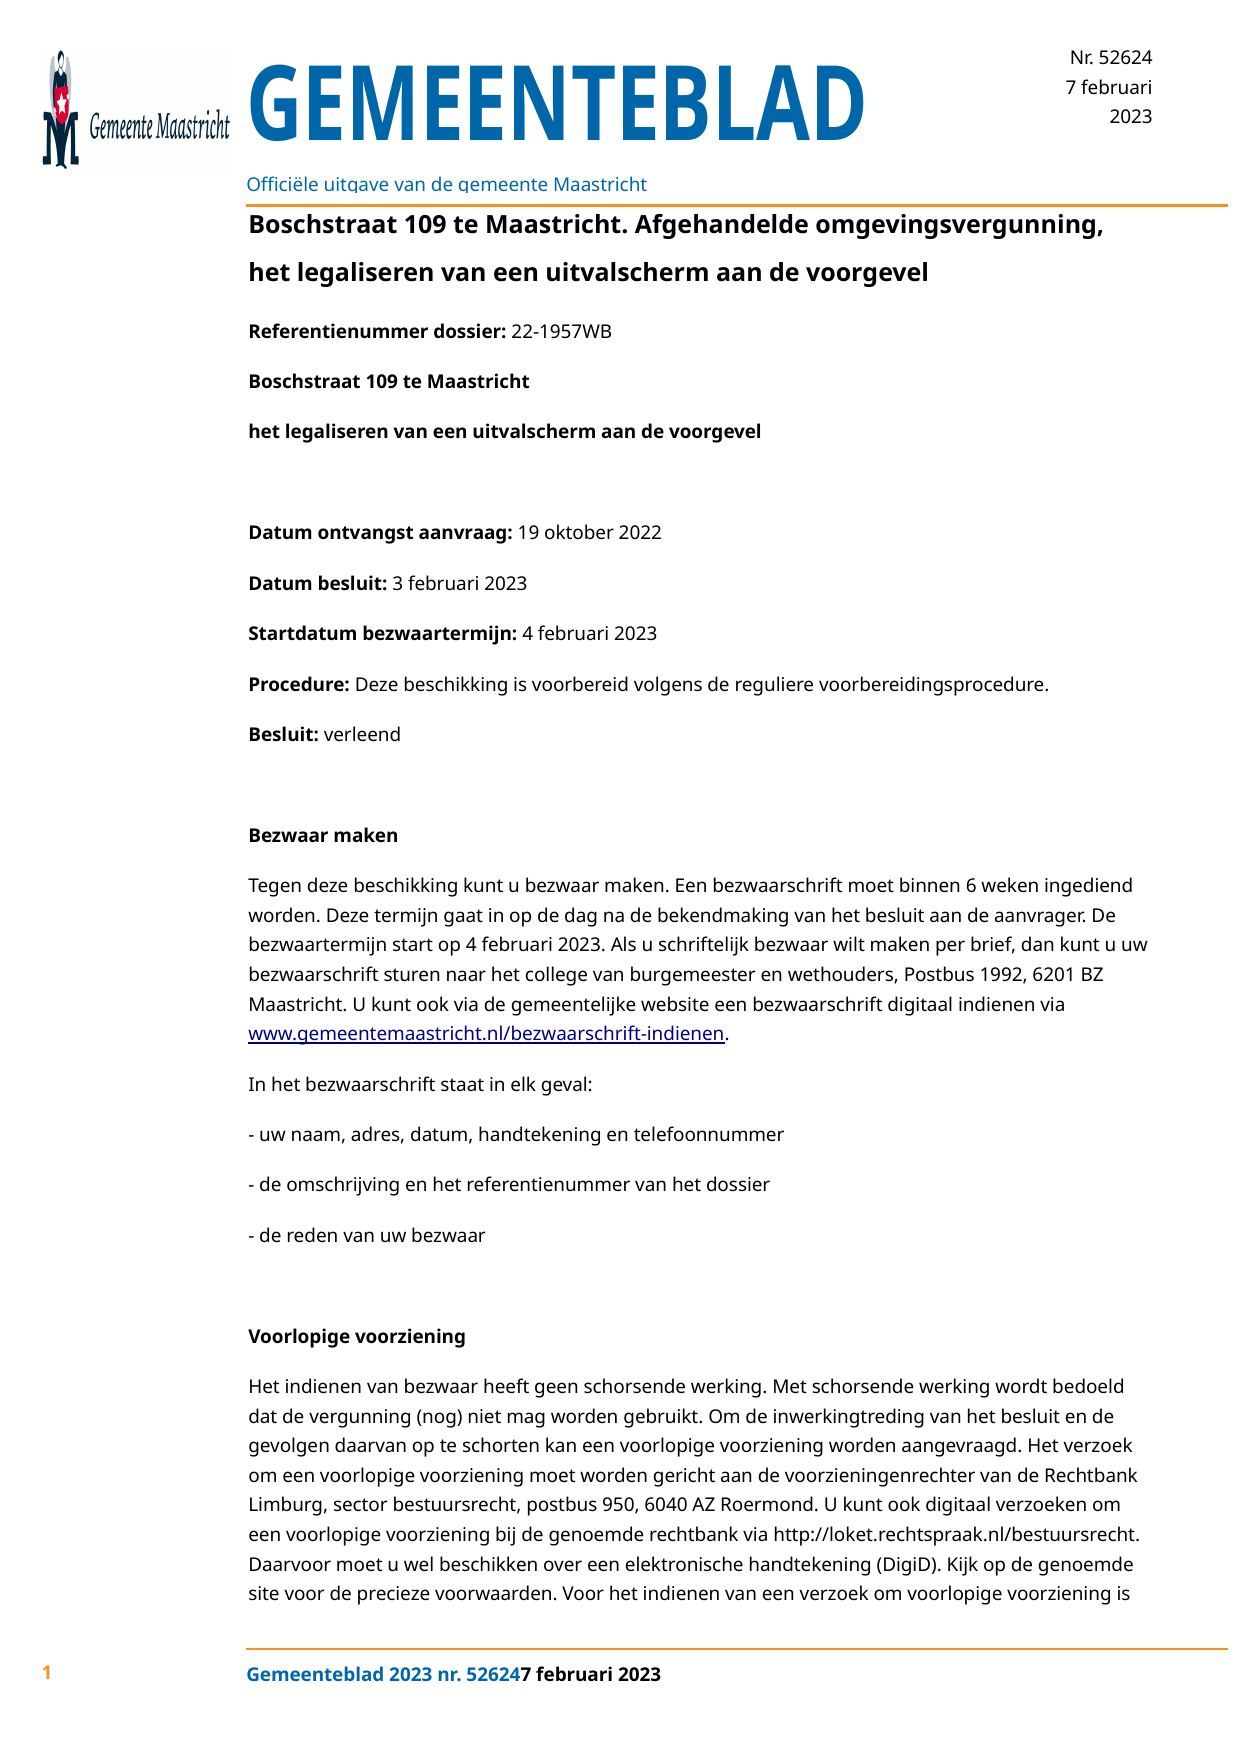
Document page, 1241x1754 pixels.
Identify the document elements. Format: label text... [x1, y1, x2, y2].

text - de reden van uw bezwaar [248, 1222, 1152, 1248]
text Procedure: Deze beschikking is voorbereid volgens de reguliere voorbereidingsprocedure. [248, 671, 1152, 697]
text - de omschrijving en het referentienummer van het dossier [248, 1172, 1152, 1197]
text In het bezwaarschrift staat in elk geval: [248, 1071, 1152, 1097]
text Bezwaar maken [248, 822, 1152, 848]
text Besluit: verleend [248, 721, 1152, 747]
text Referentienummer dossier: 22-1957WB [248, 318, 1152, 344]
text Voorlopige voorziening [248, 1323, 1152, 1349]
text het legaliseren van een uitvalscherm aan de voorgevel [248, 419, 1152, 444]
text Datum besluit: 3 februari 2023 [248, 570, 1152, 596]
text Tegen deze beschikking kunt u bezwaar maken. Een bezwaarschrift moet binnen 6 weken ingediend worden. Deze termijn gaat in op de dag na de bekendmaking van het besluit aan de aanvrager. De bezwaartermijn start op 4 februari 2023. Als u schriftelijk bezwaar wilt maken per brief, dan kunt u uw bezwaarschrift sturen naar het college van burgemeester en wethouders, Postbus 1992, 6201 BZ Maastricht. U kunt ook via de gemeentelijke website een bezwaarschrift digitaal indienen via www.gemeentemaastricht.nl/bezwaarschrift-indienen. [248, 872, 1152, 1046]
text Startdatum bezwaartermijn: 4 februari 2023 [248, 620, 1152, 646]
text - uw naam, adres, datum, handtekening en telefoonnummer [248, 1121, 1152, 1147]
picture [41, 47, 231, 172]
text Datum ontvangst aanvraag: 19 oktober 2022 [248, 519, 1152, 545]
text Het indienen van bezwaar heeft geen schorsende werking. Met schorsende werking wordt bedoeld dat de vergunning (nog) niet mag worden gebruikt. Om de inwerkingtreding van het besluit en de gevolgen daarvan op te schorten kan een voorlopige voorziening worden aangevraagd. Het verzoek om een voorlopige voorziening moet worden gericht aan de voorzieningenrechter van de Rechtbank Limburg, sector bestuursrecht, postbus 950, 6040 AZ Roermond. U kunt ook digitaal verzoeken om een voorlopige voorziening bij de genoemde rechtbank via http://loket.rechtspraak.nl/bestuursrecht. Daarvoor moet u wel beschikken over een elektronische handtekening (DigiD). Kijk op de genoemde site voor de precieze voorwaarden. Voor het indienen van een verzoek om voorlopige voorziening is [248, 1373, 1152, 1606]
text Boschstraat 109 te Maastricht [248, 368, 1152, 394]
text Boschstraat 109 te Maastricht. Afgehandelde omgevingsvergunning, het legaliseren van een uitvalscherm aan de voorgevel [248, 207, 1152, 288]
